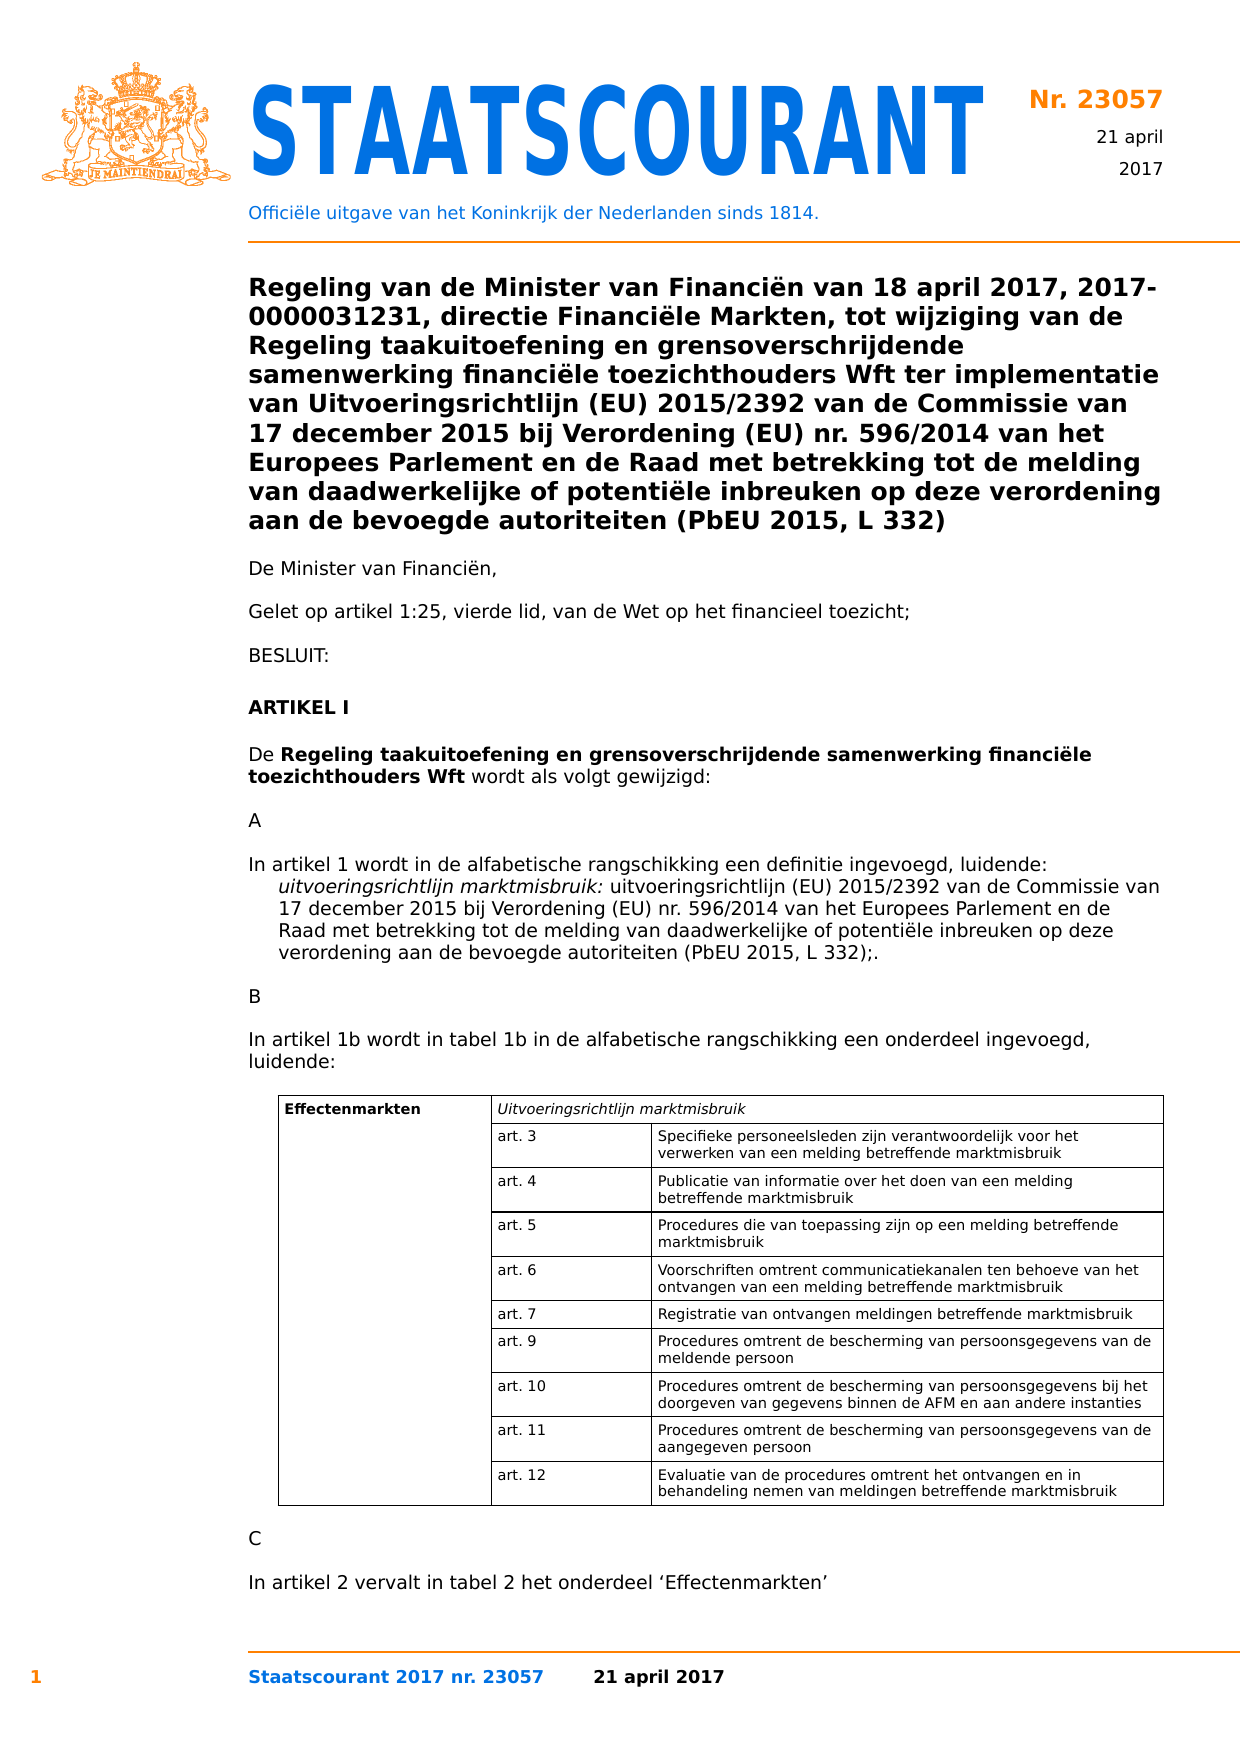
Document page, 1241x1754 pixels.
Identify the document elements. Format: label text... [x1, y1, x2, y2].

table_cell Procedures die van toepassing zijn op een melding betreffende marktmisbruik [652, 1213, 1163, 1256]
text C [248, 1528, 1163, 1550]
text De Regeling taakuitoefening en grensoverschrijdende samenwerking financiële toezichthouders Wft wordt als volgt gewijzigd: [248, 744, 1163, 788]
text B [248, 986, 1163, 1007]
table_cell Procedures omtrent de bescherming van persoonsgegevens bij het doorgeven van gegevens binnen de AFM en aan andere instanties [652, 1373, 1163, 1416]
text In artikel 2 vervalt in tabel 2 het onderdeel ‘Effectenmarkten’ [248, 1572, 1163, 1594]
table_cell art. 6 [492, 1257, 651, 1300]
text De Minister van Financiën, [248, 557, 1163, 579]
table_cell Voorschriften omtrent communicatiekanalen ten behoeve van het ontvangen van een melding betreffende marktmisbruik [652, 1257, 1163, 1300]
table_cell Publicatie van informatie over het doen van een melding betreffende marktmisbruik [652, 1168, 1163, 1211]
subtitle ARTIKEL I [248, 697, 1163, 719]
picture [41, 62, 231, 186]
table_cell art. 4 [492, 1168, 651, 1211]
text A [248, 810, 1163, 832]
table_cell 2017 [998, 153, 1240, 203]
text Gelet op artikel 1:25, vierde lid, van de Wet op het financieel toezicht; [248, 601, 1163, 623]
text In artikel 1 wordt in de alfabetische rangschikking een definitie ingevoegd, luidende: [248, 854, 1163, 876]
table_cell art. 7 [492, 1301, 651, 1327]
table_cell art. 3 [492, 1124, 651, 1167]
table_header STAATSCOURANT [248, 62, 998, 203]
text In artikel 1b wordt in tabel 1b in de alfabetische rangschikking een onderdeel ingevoegd, luidende: [248, 1029, 1163, 1073]
table_cell 21 april [998, 121, 1240, 153]
table_cell art. 11 [492, 1417, 651, 1461]
table_cell art. 12 [492, 1462, 651, 1505]
text BESLUIT: [248, 645, 1163, 667]
table_cell art. 5 [492, 1213, 651, 1256]
table_cell art. 10 [492, 1373, 651, 1416]
table_cell Registratie van ontvangen meldingen betreffende marktmisbruik [652, 1301, 1163, 1327]
table_header Uitvoeringsrichtlijn marktmisbruik [492, 1096, 1163, 1123]
table_header [25, 62, 248, 241]
table_cell Procedures omtrent de bescherming van persoonsgegevens van de meldende persoon [652, 1329, 1163, 1372]
table_cell Evaluatie van de procedures omtrent het ontvangen en in behandeling nemen van meldingen betreffende marktmisbruik [652, 1462, 1163, 1505]
table_header Effectenmarkten [279, 1096, 491, 1505]
table_cell art. 9 [492, 1329, 651, 1372]
text uitvoeringsrichtlijn marktmisbruik: uitvoeringsrichtlijn (EU) 2015/2392 van de Commissie van 17 december 2015 bij Verordening (EU) nr. 596/2014 van het Europees Parlement en de Raad met betrekking tot de melding van daadwerkelijke of potentiële inbreuken op deze verordening aan de bevoegde autoriteiten (PbEU 2015, L 332);. [278, 876, 1163, 964]
table_cell Specifieke personeelsleden zijn verantwoordelijk voor het verwerken van een melding betreffende marktmisbruik [652, 1124, 1163, 1167]
table_header Nr. 23057 [998, 62, 1240, 121]
subtitle Regeling van de Minister van Financiën van 18 april 2017, 2017-0000031231, directie Financiële Markten, tot wijziging van de Regeling taakuitoefening en grensoverschrijdende samenwerking financiële toezichthouders Wft ter implementatie van Uitvoeringsrichtlijn (EU) 2015/2392 van de Commissie van 17 december 2015 bij Verordening (EU) nr. 596/2014 van het Europees Parlement en de Raad met betrekking tot de melding van daadwerkelijke of potentiële inbreuken op deze verordening aan de bevoegde autoriteiten (PbEU 2015, L 332) [248, 273, 1163, 536]
table_cell Procedures omtrent de bescherming van persoonsgegevens van de aangegeven persoon [652, 1417, 1163, 1461]
table_cell Officiële uitgave van het Koninkrijk der Nederlanden sinds 1814. [248, 203, 1240, 241]
